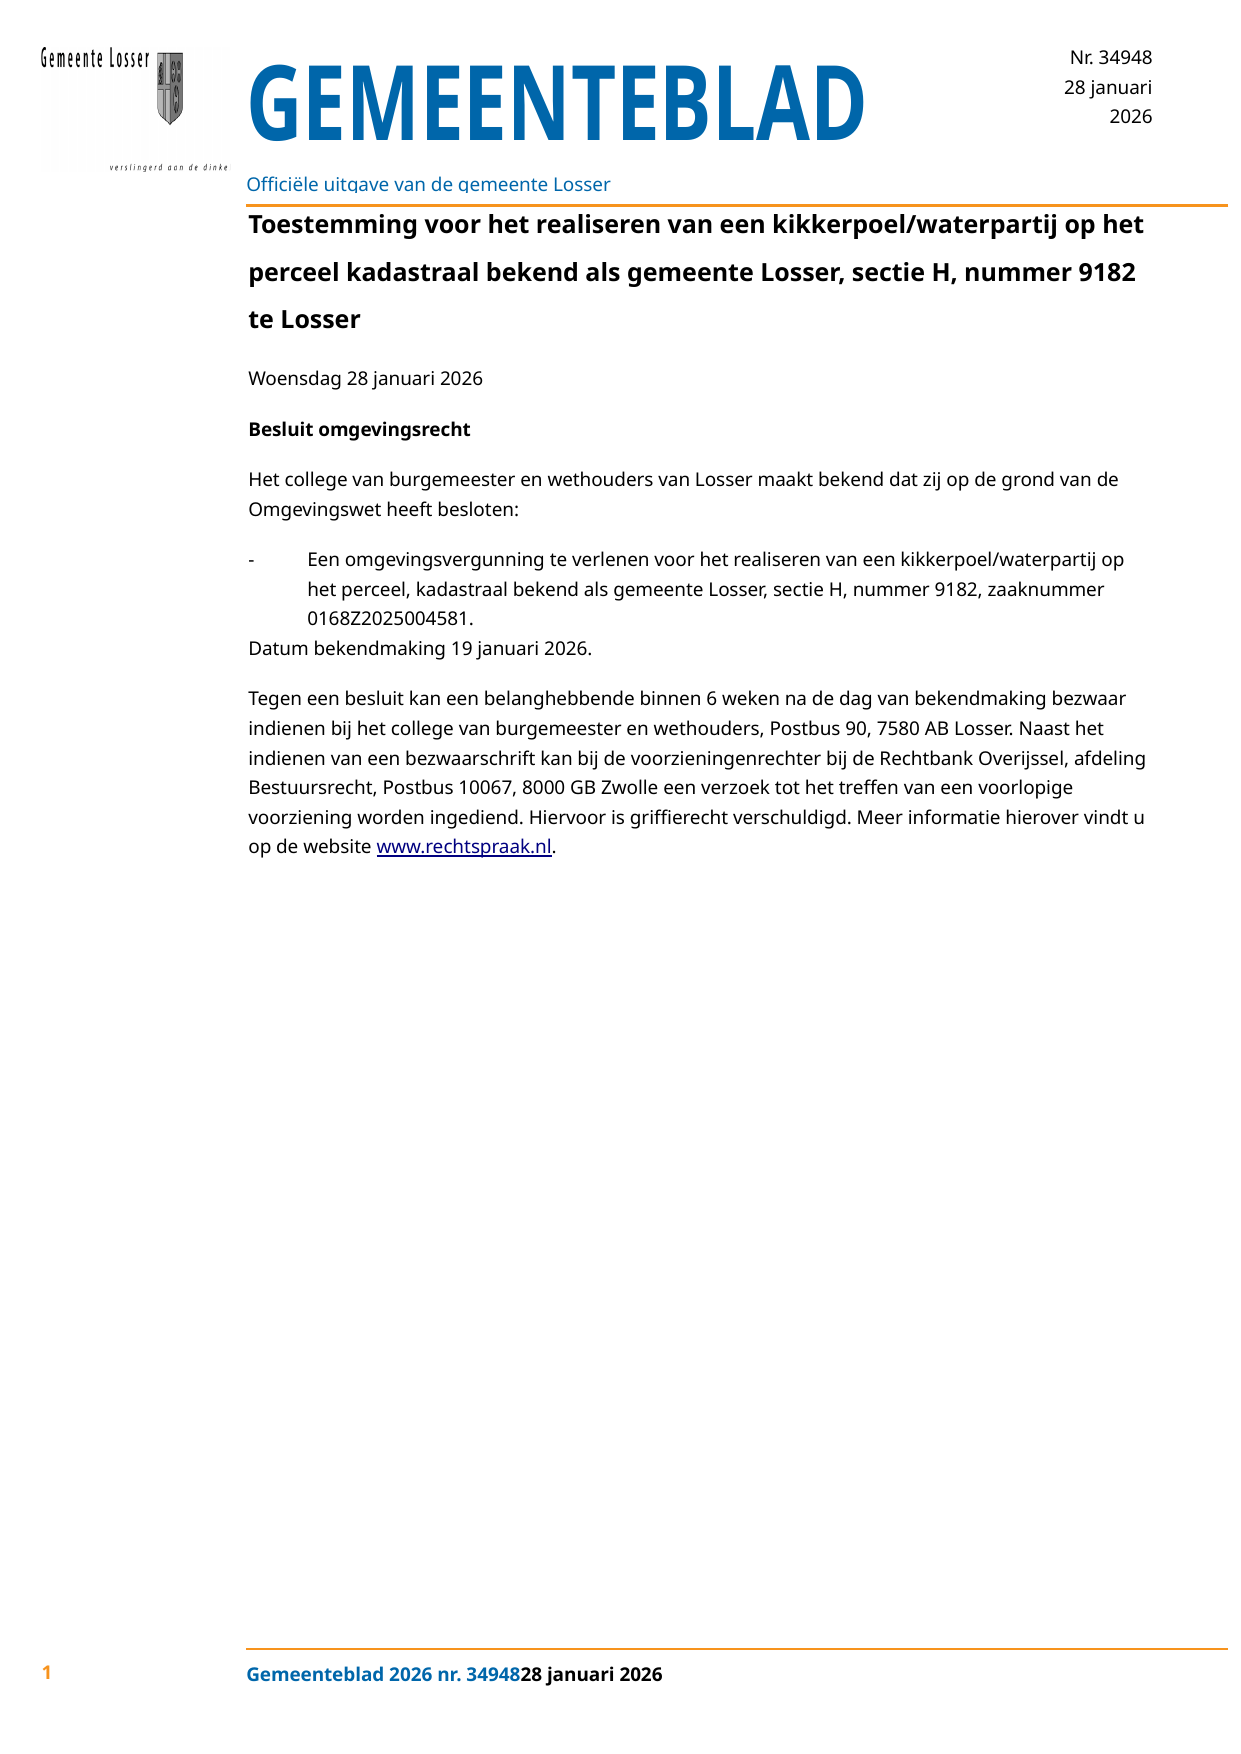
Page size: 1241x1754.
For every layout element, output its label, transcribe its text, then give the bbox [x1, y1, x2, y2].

text Woensdag 28 januari 2026 [248, 366, 1152, 391]
picture [41, 47, 231, 172]
text Besluit omgevingsrecht [248, 416, 1152, 442]
text Datum bekendmaking 19 januari 2026. [248, 635, 1152, 661]
text Tegen een besluit kan een belanghebbende binnen 6 weken na de dag van bekendmaking bezwaar indienen bij het college van burgemeester en wethouders, Postbus 90, 7580 AB Losser. Naast het indienen van een bezwaarschrift kan bij de voorzieningenrechter bij de Rechtbank Overijssel, afdeling Bestuursrecht, Postbus 10067, 8000 GB Zwolle een verzoek tot het treffen van een voorlopige voorziening worden ingediend. Hiervoor is griffierecht verschuldigd. Meer informatie hierover vindt u op de website www.rechtspraak.nl. [248, 686, 1152, 859]
text Het college van burgemeester en wethouders van Losser maakt bekend dat zij op de grond van de Omgevingswet heeft besloten: [248, 466, 1152, 522]
list Een omgevingsvergunning te verlenen voor het realiseren van een kikkerpoel/waterpartij op het perceel, kadastraal bekend als gemeente Losser, sectie H, nummer 9182, zaaknummer 0168Z2025004581. [248, 546, 1152, 631]
text Toestemming voor het realiseren van een kikkerpoel/waterpartij op het perceel kadastraal bekend als gemeente Losser, sectie H, nummer 9182 te Losser [248, 207, 1152, 336]
